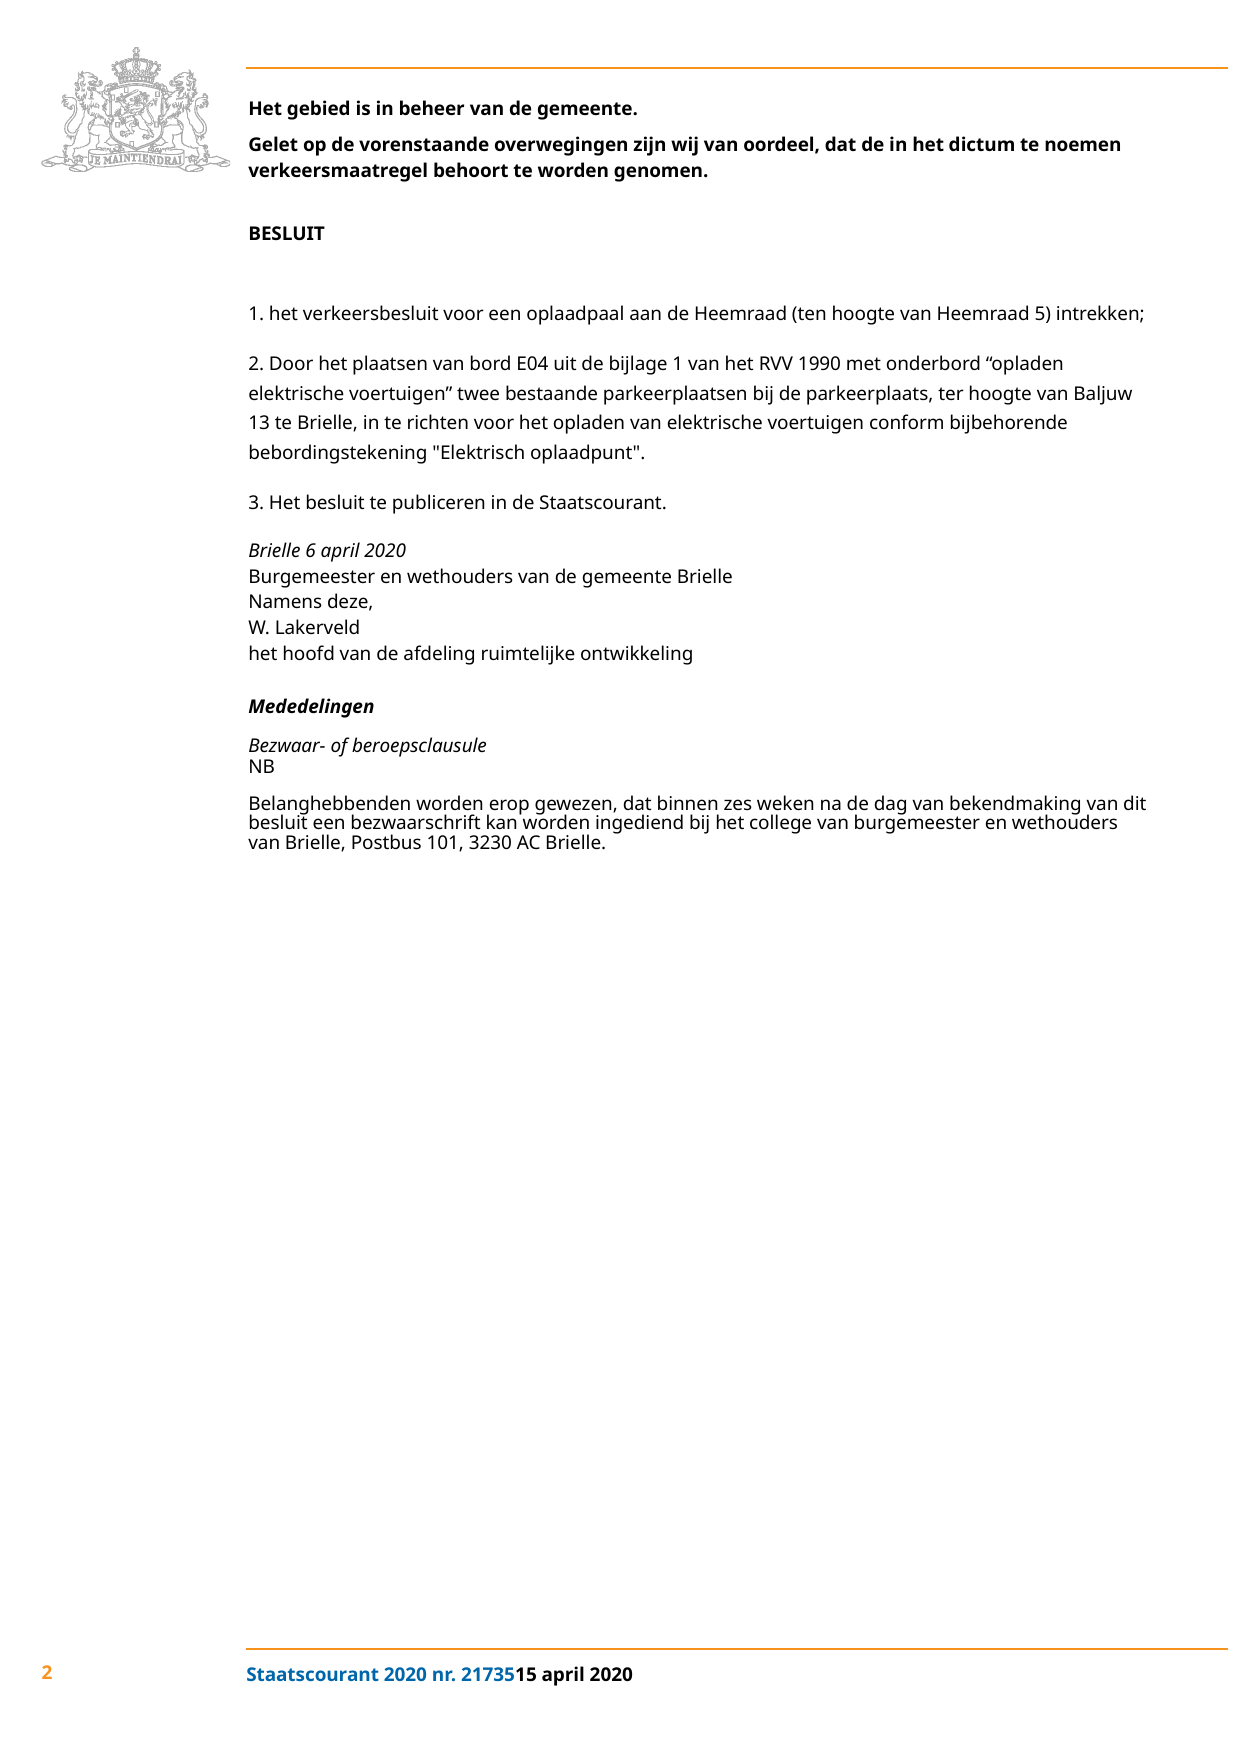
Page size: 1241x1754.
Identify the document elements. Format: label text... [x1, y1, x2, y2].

text Belanghebbenden worden erop gewezen, dat binnen zes weken na de dag van bekendmaking van dit besluit een bezwaarschrift kan worden ingediend bij het college van burgemeester en wethouders van Brielle, Postbus 101, 3230 AC Brielle. [248, 795, 1152, 853]
text BESLUIT [248, 220, 1152, 246]
text Gelet op de vorenstaande overwegingen zijn wij van oordeel, dat de in het dictum te noemen verkeersmaatregel behoort te worden genomen. [248, 131, 1152, 183]
text Bezwaar- of beroepsclausule [248, 732, 1152, 758]
text Het gebied is in beheer van de gemeente. [248, 95, 1152, 121]
text Brielle 6 april 2020 [248, 537, 1152, 563]
text NB [248, 758, 1152, 777]
text 2. Door het plaatsen van bord E04 uit de bijlage 1 van het RVV 1990 met onderbord “opladen elektrische voertuigen” twee bestaande parkeerplaatsen bij de parkeerplaats, ter hoogte van Baljuw 13 te Brielle, in te richten voor het opladen van elektrische voertuigen conform bijbehorende bebordingstekening "Elektrisch oplaadpunt". [248, 350, 1152, 465]
text 3. Het besluit te publiceren in de Staatscourant. [248, 489, 1152, 515]
picture [41, 47, 231, 172]
text het hoofd van de afdeling ruimtelijke ontwikkeling [248, 640, 1152, 666]
text Burgemeester en wethouders van de gemeente Brielle [248, 563, 1152, 589]
text Mededelingen [248, 693, 1152, 719]
text W. Lakerveld [248, 614, 1152, 640]
text 1. het verkeersbesluit voor een oplaadpaal aan de Heemraad (ten hoogte van Heemraad 5) intrekken; [248, 300, 1152, 326]
text Namens deze, [248, 589, 1152, 614]
